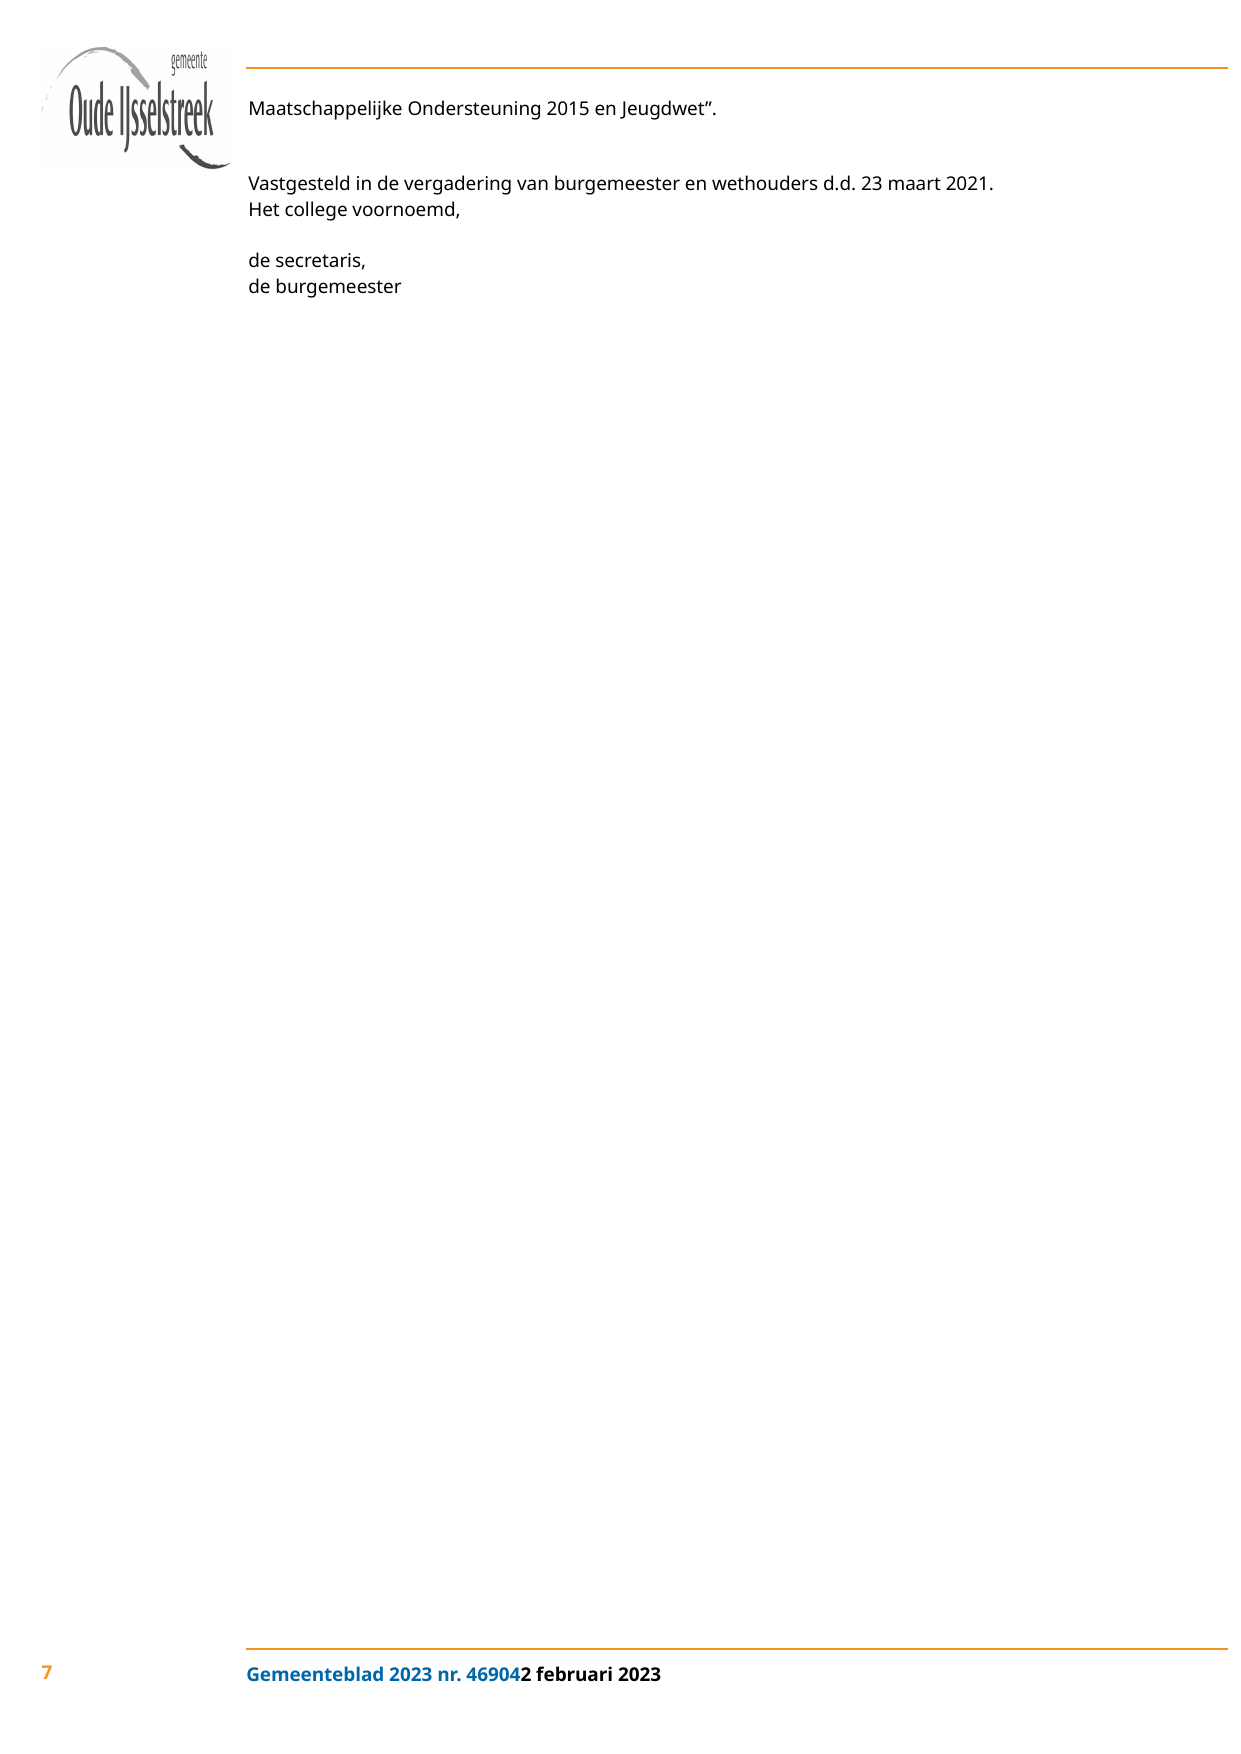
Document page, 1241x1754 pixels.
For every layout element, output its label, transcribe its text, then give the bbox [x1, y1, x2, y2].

text de burgemeester [248, 273, 1152, 299]
text Vastgesteld in de vergadering van burgemeester en wethouders d.d. 23 maart 2021. [248, 170, 1152, 196]
text Maatschappelijke Ondersteuning 2015 en Jeugdwet”. [248, 95, 1152, 121]
text Het college voornoemd, [248, 196, 1152, 221]
picture [41, 47, 231, 172]
text de secretaris, [248, 247, 1152, 273]
